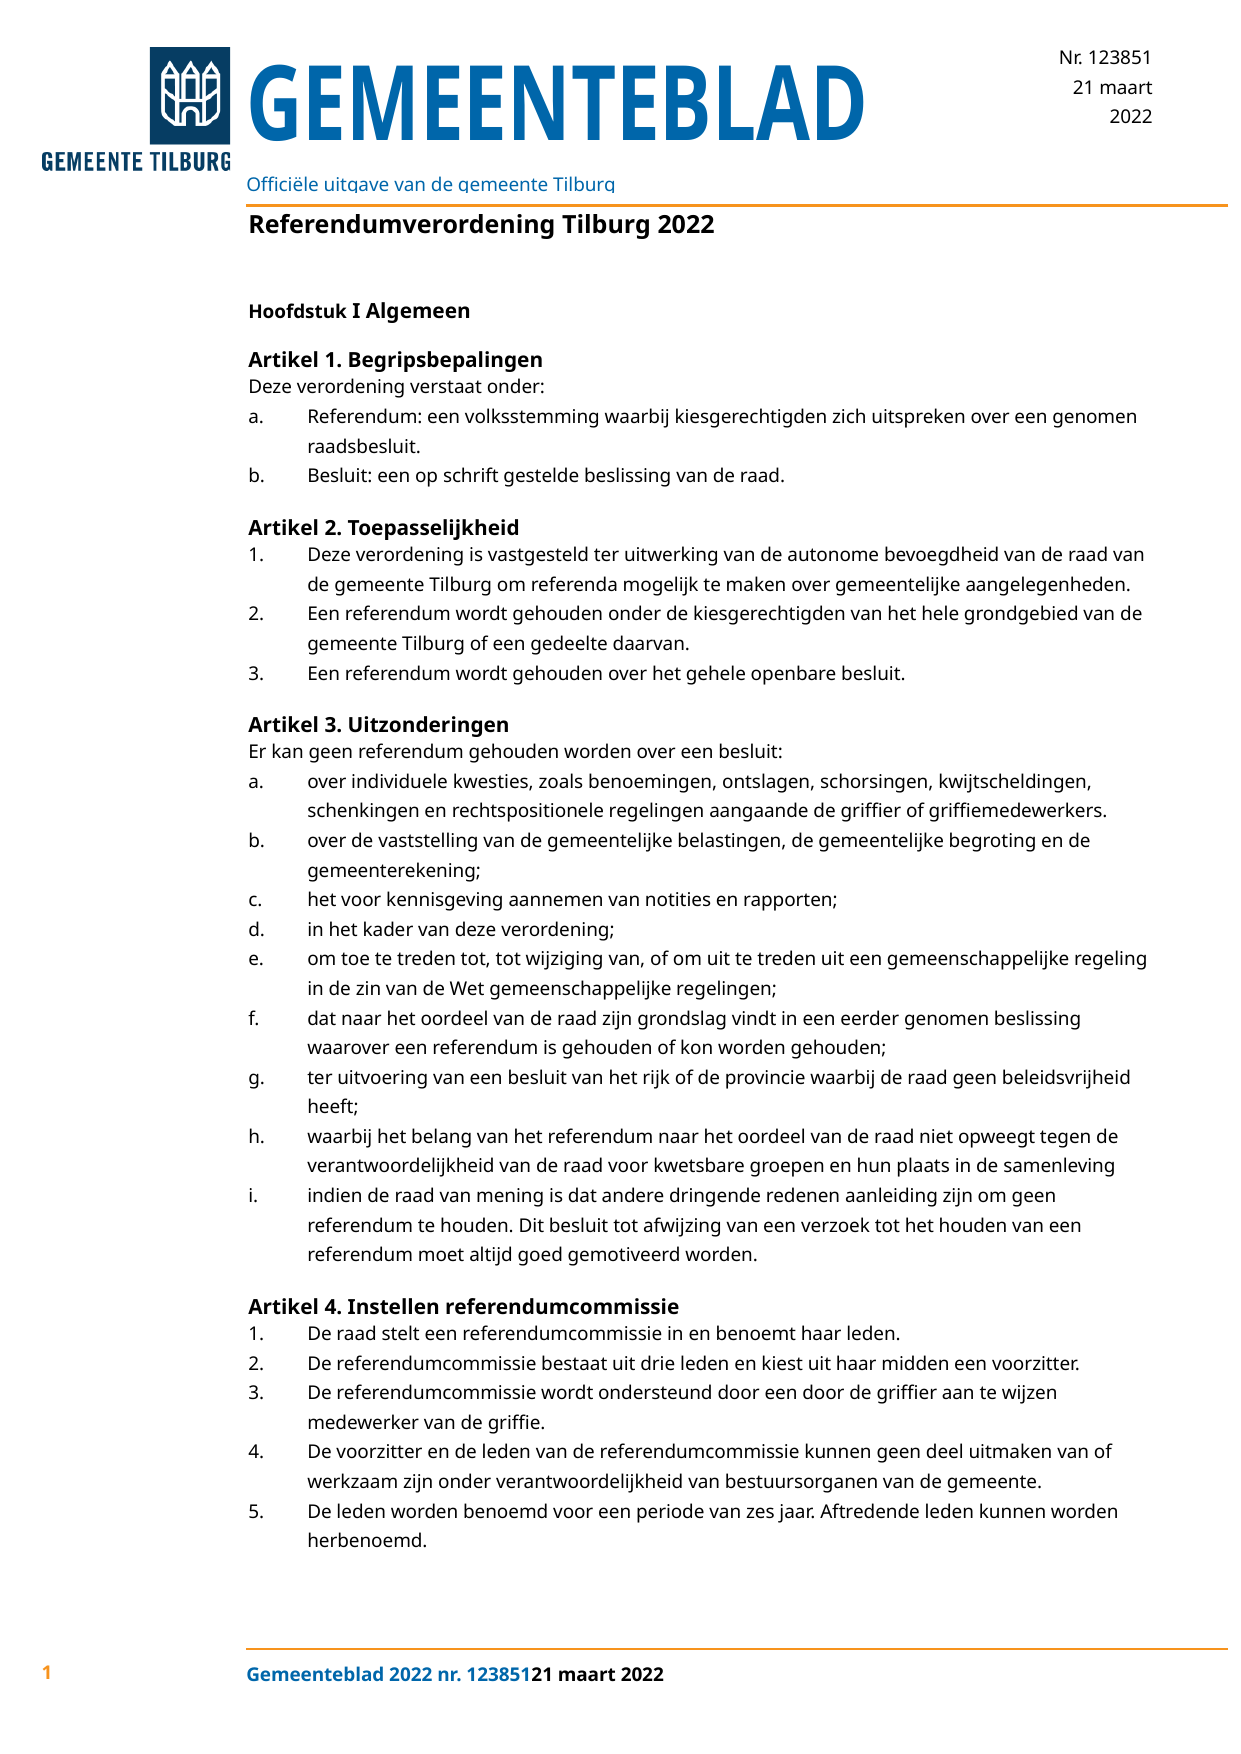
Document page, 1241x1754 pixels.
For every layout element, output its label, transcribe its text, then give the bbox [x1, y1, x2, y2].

list De referendumcommissie bestaat uit drie leden en kiest uit haar midden een voorzitter. [248, 1350, 1152, 1376]
list het voor kennisgeving aannemen van notities en rapporten; [248, 886, 1152, 912]
list indien de raad van mening is dat andere dringende redenen aanleiding zijn om geen referendum te houden. Dit besluit tot afwijzing van een verzoek tot het houden van een referendum moet altijd goed gemotiveerd worden. [248, 1182, 1152, 1267]
list De leden worden benoemd voor een periode van zes jaar. Aftredende leden kunnen worden herbenoemd. [248, 1498, 1152, 1553]
text Er kan geen referendum gehouden worden over een besluit: [248, 738, 1152, 764]
list waarbij het belang van het referendum naar het oordeel van de raad niet opweegt tegen de verantwoordelijkheid van de raad voor kwetsbare groepen en hun plaats in de samenleving [248, 1123, 1152, 1178]
list De voorzitter en de leden van de referendumcommissie kunnen geen deel uitmaken van of werkzaam zijn onder verantwoordelijkheid van bestuursorganen van de gemeente. [248, 1439, 1152, 1494]
list ter uitvoering van een besluit van het rijk of de provincie waarbij de raad geen beleidsvrijheid heeft; [248, 1064, 1152, 1119]
list De raad stelt een referendumcommissie in en benoemt haar leden. [248, 1320, 1152, 1346]
list over de vaststelling van de gemeentelijke belastingen, de gemeentelijke begroting en de gemeenterekening; [248, 827, 1152, 883]
list Besluit: een op schrift gestelde beslissing van de raad. [248, 462, 1152, 488]
text Artikel 4. Instellen referendumcommissie [248, 1292, 1152, 1320]
list dat naar het oordeel van de raad zijn grondslag vindt in een eerder genomen beslissing waarover een referendum is gehouden of kon worden gehouden; [248, 1005, 1152, 1060]
list De referendumcommissie wordt ondersteund door een door de griffier aan te wijzen medewerker van de griffie. [248, 1379, 1152, 1435]
list Deze verordening is vastgesteld ter uitwerking van de autonome bevoegdheid van de raad van de gemeente Tilburg om referenda mogelijk te maken over gemeentelijke aangelegenheden. [248, 541, 1152, 597]
text Artikel 1. Begripsbepalingen [248, 345, 1152, 374]
text Artikel 2. Toepasselijkheid [248, 513, 1152, 541]
text Referendumverordening Tilburg 2022 [248, 207, 1152, 241]
text Artikel 3. Uitzonderingen [248, 710, 1152, 738]
text Deze verordening verstaat onder: [248, 374, 1152, 399]
list Een referendum wordt gehouden onder de kiesgerechtigden van het hele grondgebied van de gemeente Tilburg of een gedeelte daarvan. [248, 601, 1152, 656]
list in het kader van deze verordening; [248, 916, 1152, 942]
list Referendum: een volksstemming waarbij kiesgerechtigden zich uitspreken over een genomen raadsbesluit. [248, 403, 1152, 459]
picture [41, 47, 231, 172]
list Een referendum wordt gehouden over het gehele openbare besluit. [248, 660, 1152, 685]
list over individuele kwesties, zoals benoemingen, ontslagen, schorsingen, kwijtscheldingen, schenkingen en rechtspositionele regelingen aangaande de griffier of griffiemedewerkers. [248, 768, 1152, 823]
text Hoofdstuk I Algemeen [248, 296, 1152, 324]
list om toe te treden tot, tot wijziging van, of om uit te treden uit een gemeenschappelijke regeling in de zin van de Wet gemeenschappelijke regelingen; [248, 946, 1152, 1001]
